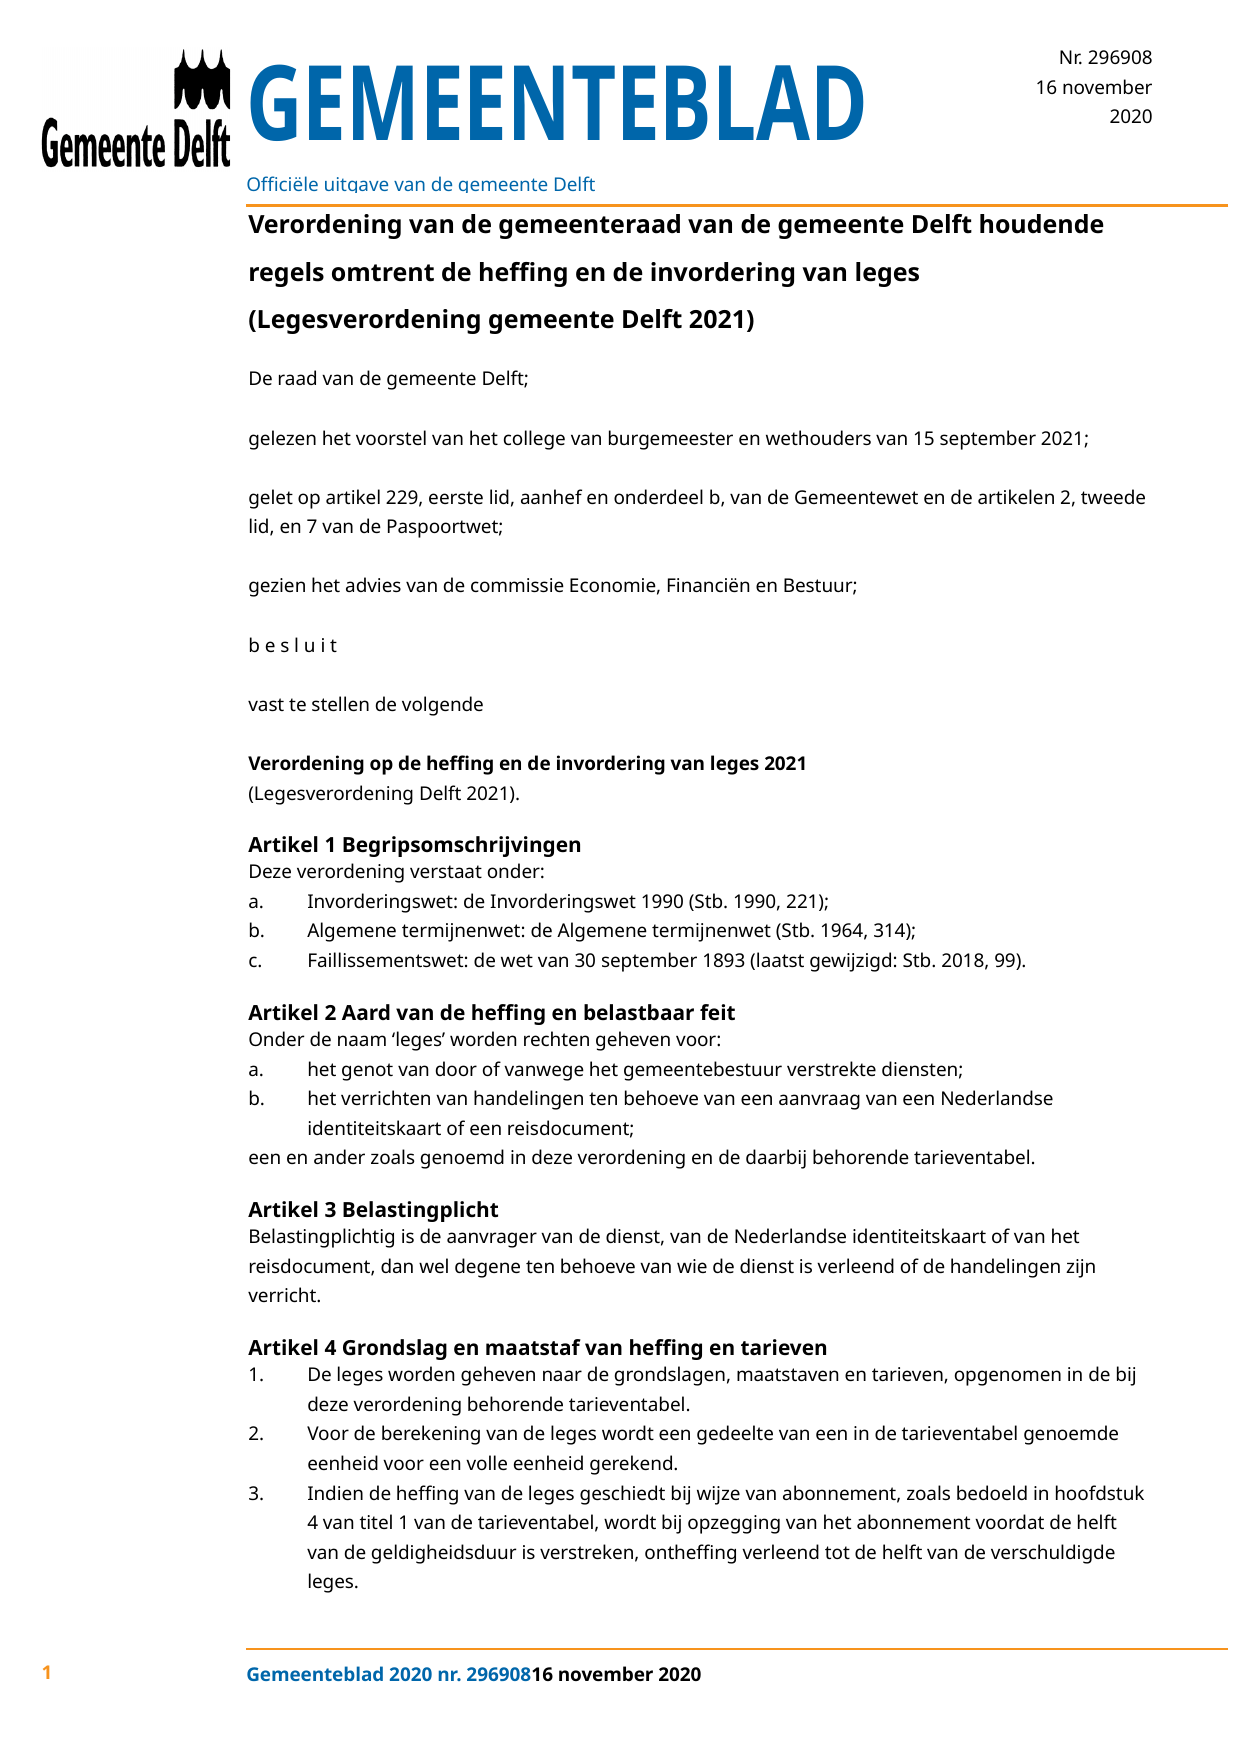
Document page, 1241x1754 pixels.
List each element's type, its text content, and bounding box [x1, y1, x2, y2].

list Invorderingswet: de Invorderingswet 1990 (Stb. 1990, 221); [248, 888, 1152, 914]
list het verrichten van handelingen ten behoeve van een aanvraag van een Nederlandse identiteitskaart of een reisdocument; [248, 1085, 1152, 1141]
list het genot van door of vanwege het gemeentebestuur verstrekte diensten; [248, 1056, 1152, 1081]
text Artikel 3 Belastingplicht [248, 1195, 1152, 1223]
text (Legesverordening Delft 2021). [248, 780, 1152, 805]
text Artikel 2 Aard van de heffing en belastbaar feit [248, 998, 1152, 1026]
list De leges worden geheven naar de grondslagen, maatstaven en tarieven, opgenomen in de bij deze verordening behorende tarieventabel. [248, 1361, 1152, 1417]
list Indien de heffing van de leges geschiedt bij wijze van abonnement, zoals bedoeld in hoofdstuk 4 van titel 1 van de tarieventabel, wordt bij opzegging van het abonnement voordat de helft van de geldigheidsduur is verstreken, ontheffing verleend tot de helft van de verschuldigde leges. [248, 1480, 1152, 1594]
picture [41, 47, 231, 172]
list Algemene termijnenwet: de Algemene termijnenwet (Stb. 1964, 314); [248, 918, 1152, 943]
text Artikel 1 Begripsomschrijvingen [248, 830, 1152, 858]
text een en ander zoals genoemd in deze verordening en de daarbij behorende tarieventabel. [248, 1144, 1152, 1170]
text gelet op artikel 229, eerste lid, aanhef en onderdeel b, van de Gemeentewet en de artikelen 2, tweede lid, en 7 van de Paspoortwet; [248, 484, 1152, 539]
text Verordening op de heffing en de invordering van leges 2021 [248, 750, 1152, 776]
text Artikel 4 Grondslag en maatstaf van heffing en tarieven [248, 1333, 1152, 1361]
text Verordening van de gemeenteraad van de gemeente Delft houdende regels omtrent de heffing en de invordering van leges (Legesverordening gemeente Delft 2021) [248, 207, 1152, 336]
list Voor de berekening van de leges wordt een gedeelte van een in de tarieventabel genoemde eenheid voor een volle eenheid gerekend. [248, 1421, 1152, 1476]
text vast te stellen de volgende [248, 691, 1152, 717]
text gezien het advies van de commissie Economie, Financiën en Bestuur; [248, 573, 1152, 598]
text De raad van de gemeente Delft; [248, 366, 1152, 391]
text Belastingplichtig is de aanvrager van de dienst, van de Nederlandse identiteitskaart of van het reisdocument, dan wel degene ten behoeve van wie de dienst is verleend of de handelingen zijn verricht. [248, 1223, 1152, 1308]
text Onder de naam ‘leges’ worden rechten geheven voor: [248, 1026, 1152, 1052]
text b e s l u i t [248, 632, 1152, 657]
list Faillissementswet: de wet van 30 september 1893 (laatst gewijzigd: Stb. 2018, 99). [248, 947, 1152, 973]
text Deze verordening verstaat onder: [248, 858, 1152, 884]
text gelezen het voorstel van het college van burgemeester en wethouders van 15 september 2021; [248, 425, 1152, 450]
